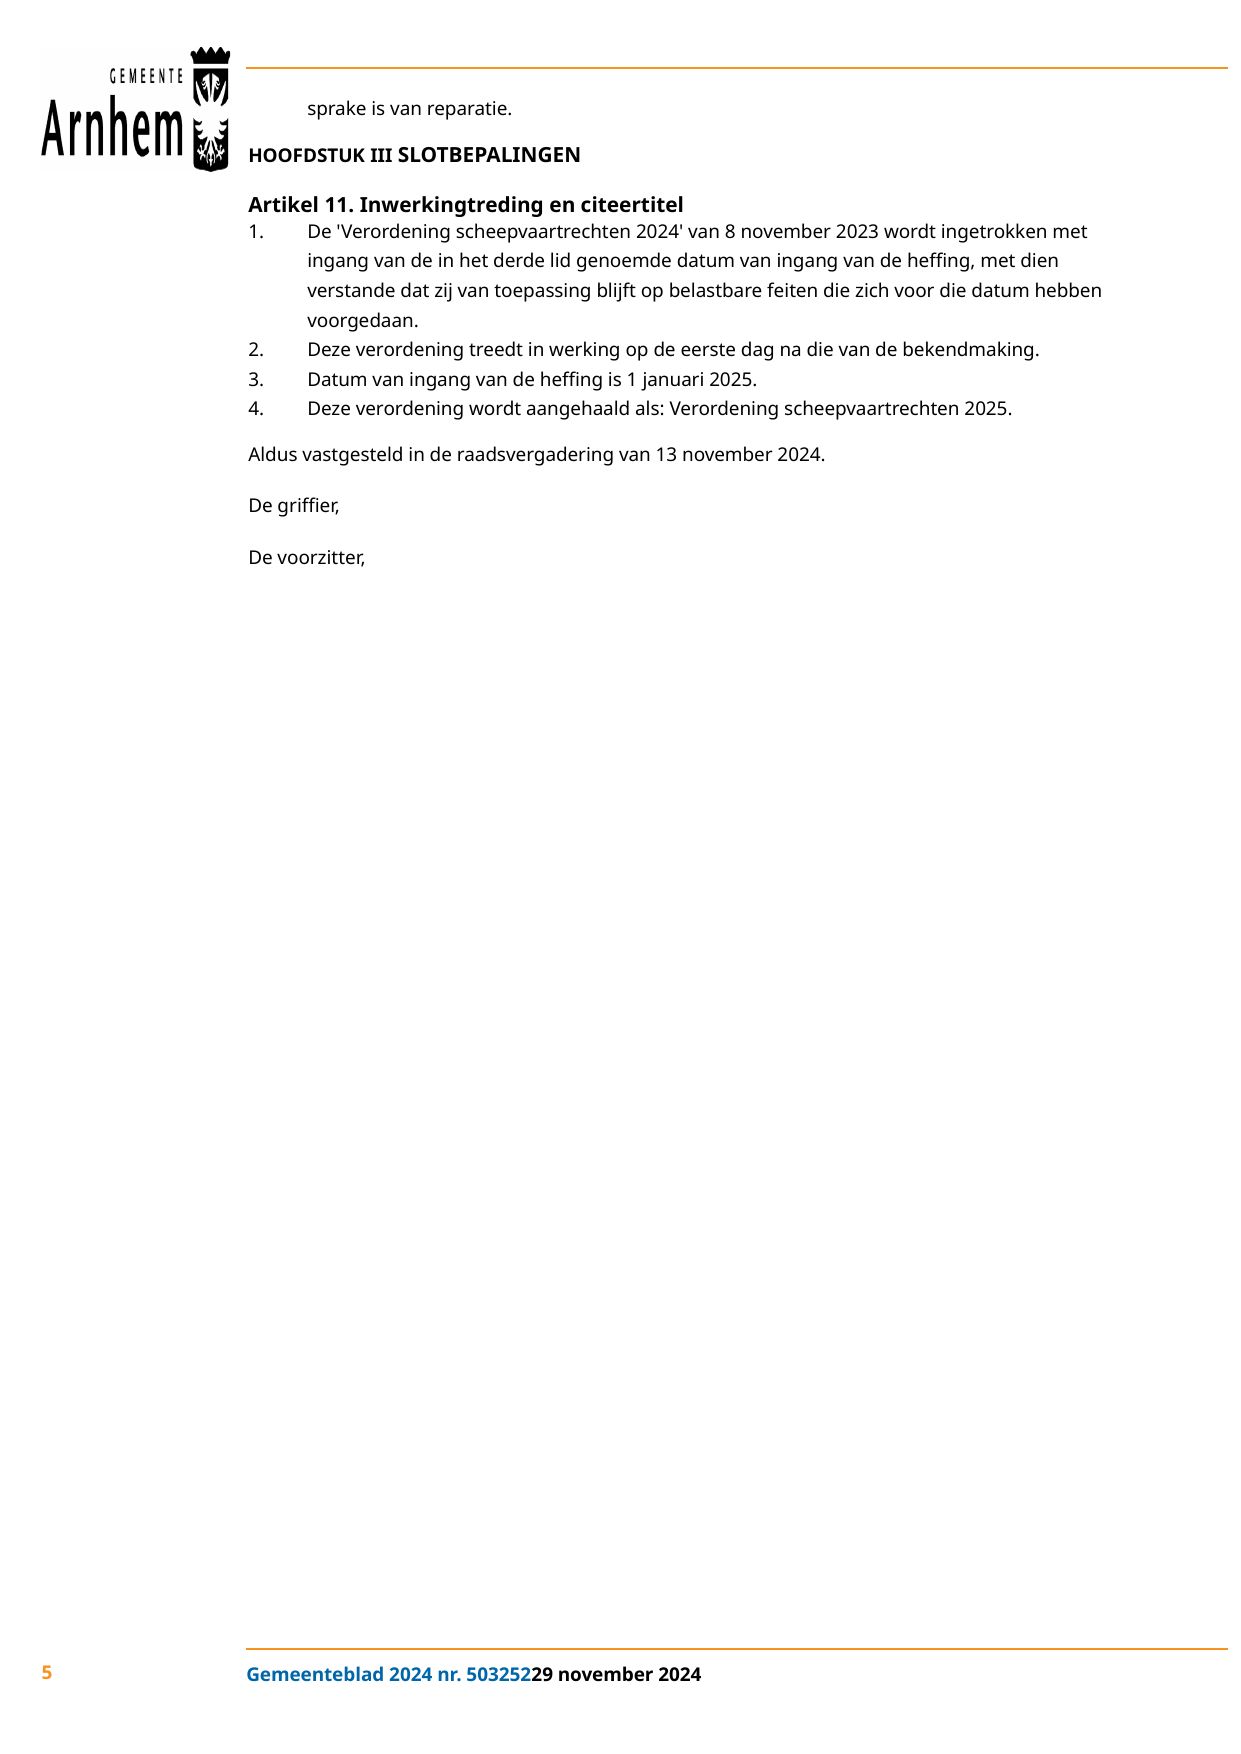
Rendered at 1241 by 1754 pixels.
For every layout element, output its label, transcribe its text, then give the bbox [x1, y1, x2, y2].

picture [41, 47, 231, 172]
text HOOFDSTUK III SLOTBEPALINGEN [248, 140, 1152, 169]
list Datum van ingang van de heffing is 1 januari 2025. [248, 366, 1152, 392]
text Artikel 11. Inwerkingtreding en citeertitel [248, 190, 1152, 218]
text De voorzitter, [248, 544, 1152, 570]
text De griffier, [248, 493, 1152, 518]
list sprake is van reparatie. [248, 95, 1152, 121]
list De 'Verordening scheepvaartrechten 2024' van 8 november 2023 wordt ingetrokken met ingang van de in het derde lid genoemde datum van ingang van de heffing, met dien verstande dat zij van toepassing blijft op belastbare feiten die zich voor die datum hebben voorgedaan. [248, 218, 1152, 333]
list Deze verordening wordt aangehaald als: Verordening scheepvaartrechten 2025. [248, 396, 1152, 421]
list Deze verordening treedt in werking op de eerste dag na die van de bekendmaking. [248, 336, 1152, 362]
text Aldus vastgesteld in de raadsvergadering van 13 november 2024. [248, 441, 1152, 467]
